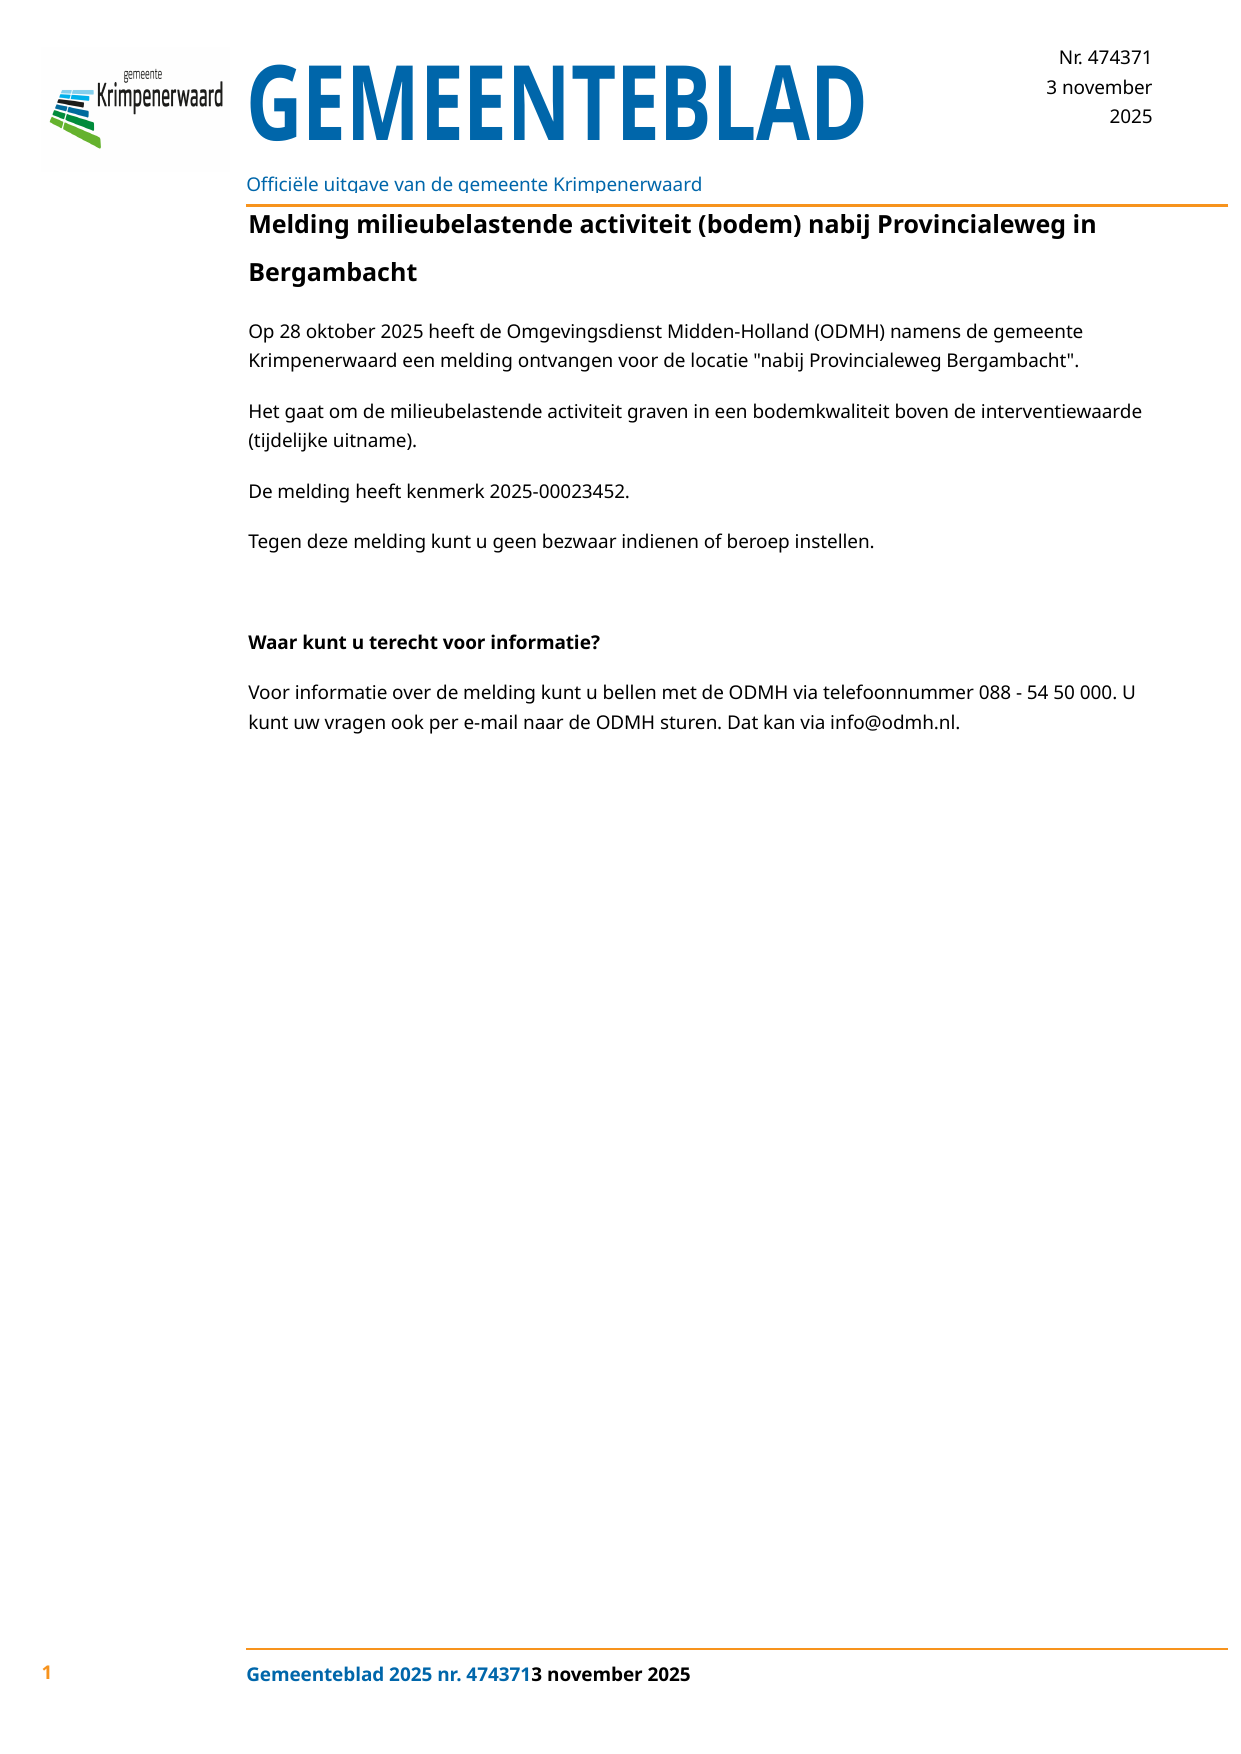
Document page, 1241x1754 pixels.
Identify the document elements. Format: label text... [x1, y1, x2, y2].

text De melding heeft kenmerk 2025-00023452. [248, 478, 1152, 504]
text Op 28 oktober 2025 heeft de Omgevingsdienst Midden-Holland (ODMH) namens de gemeente Krimpenerwaard een melding ontvangen voor de locatie "nabij Provincialeweg Bergambacht". [248, 318, 1152, 373]
text Tegen deze melding kunt u geen bezwaar indienen of beroep instellen. [248, 528, 1152, 554]
text Voor informatie over de melding kunt u bellen met de ODMH via telefoonnummer 088 - 54 50 000. U kunt uw vragen ook per e-mail naar de ODMH sturen. Dat kan via info@odmh.nl. [248, 679, 1152, 735]
text Waar kunt u terecht voor informatie? [248, 629, 1152, 655]
picture [41, 47, 231, 172]
text Melding milieubelastende activiteit (bodem) nabij Provincialeweg in Bergambacht [248, 207, 1152, 288]
text Het gaat om de milieubelastende activiteit graven in een bodemkwaliteit boven de interventiewaarde (tijdelijke uitname). [248, 398, 1152, 453]
